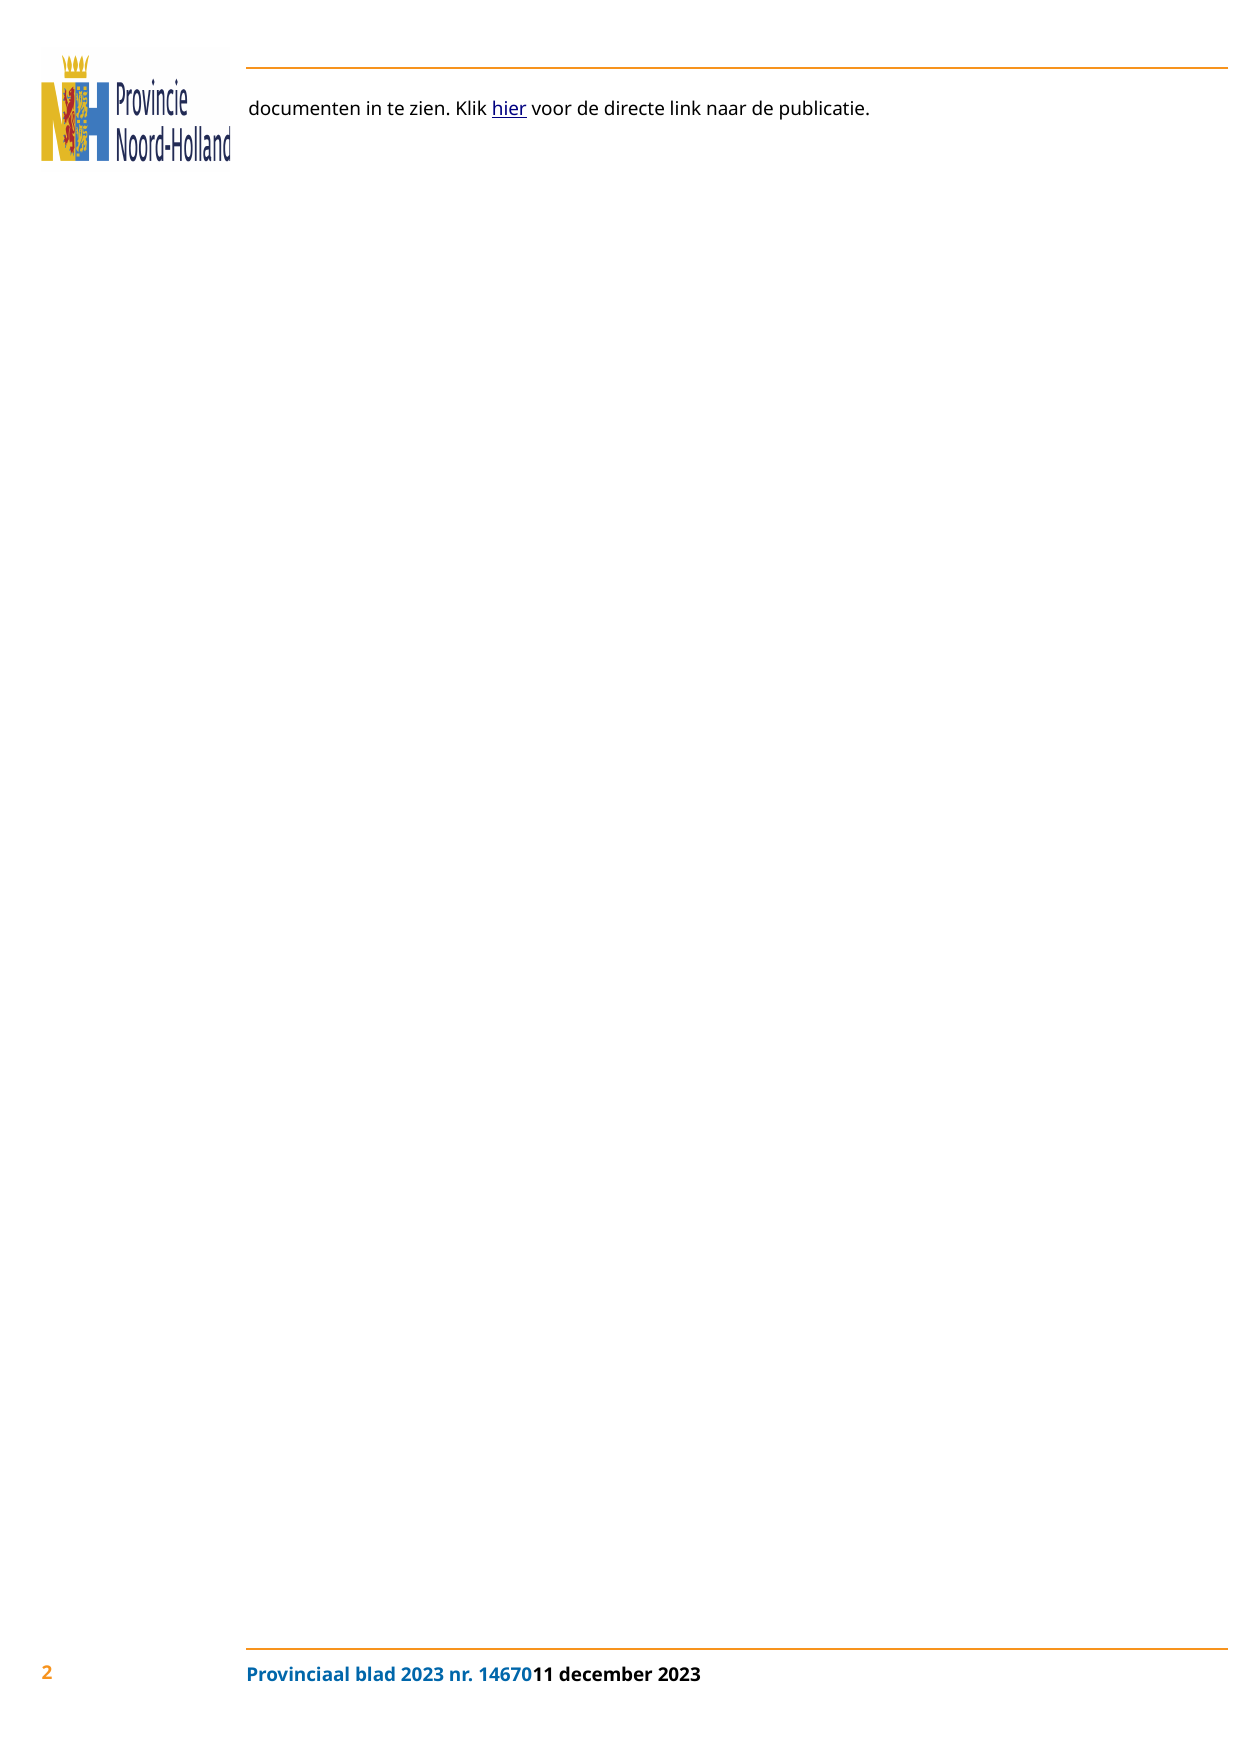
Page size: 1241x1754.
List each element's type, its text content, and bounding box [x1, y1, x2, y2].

text documenten in te zien. Klik hier voor de directe link naar de publicatie. [248, 95, 1152, 121]
picture [41, 47, 231, 172]
